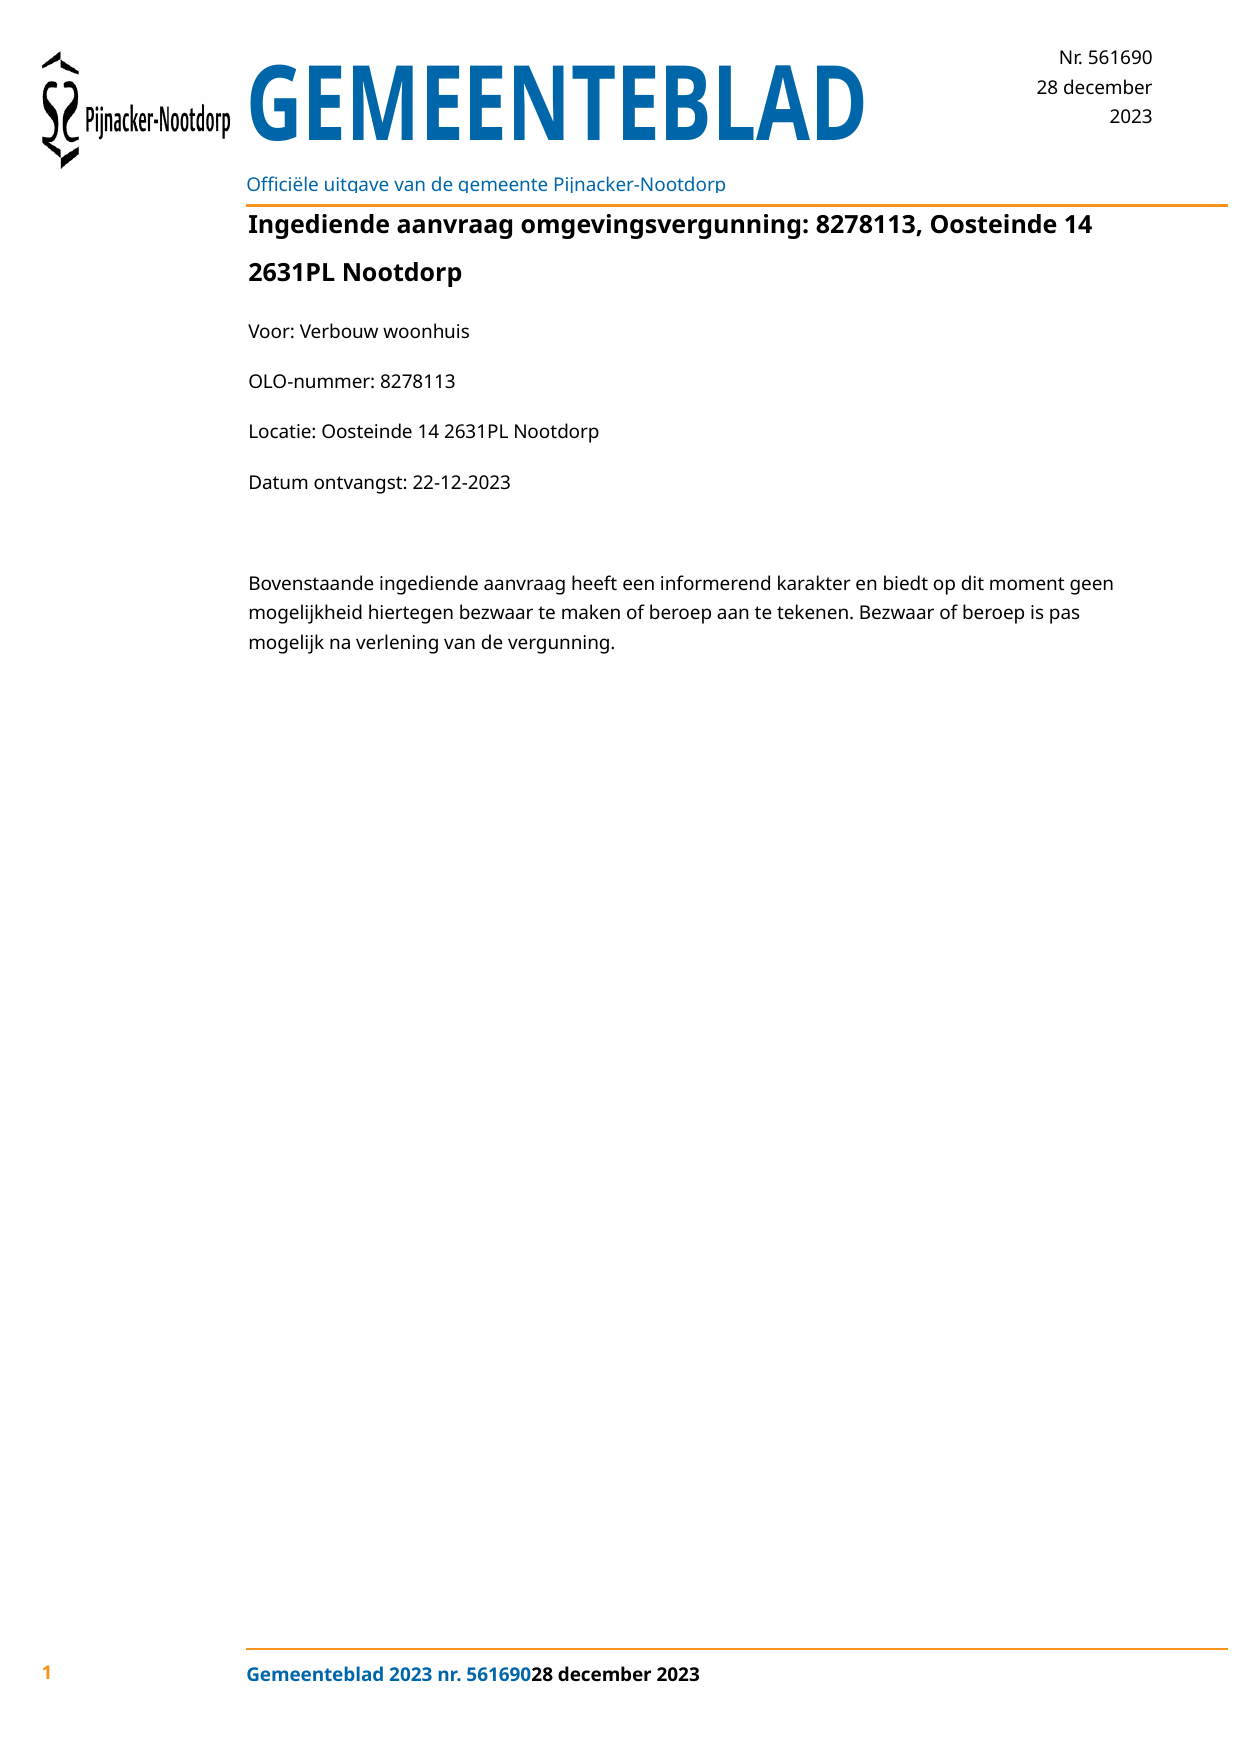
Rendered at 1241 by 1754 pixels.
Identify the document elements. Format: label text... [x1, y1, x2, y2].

text OLO-nummer: 8278113 [248, 368, 1152, 394]
text Datum ontvangst: 22-12-2023 [248, 469, 1152, 495]
text Ingediende aanvraag omgevingsvergunning: 8278113, Oosteinde 14 2631PL Nootdorp [248, 207, 1152, 288]
text Locatie: Oosteinde 14 2631PL Nootdorp [248, 419, 1152, 444]
text Bovenstaande ingediende aanvraag heeft een informerend karakter en biedt op dit moment geen mogelijkheid hiertegen bezwaar te maken of beroep aan te tekenen. Bezwaar of beroep is pas mogelijk na verlening van de vergunning. [248, 570, 1152, 655]
text Voor: Verbouw woonhuis [248, 318, 1152, 344]
picture [41, 47, 231, 172]
